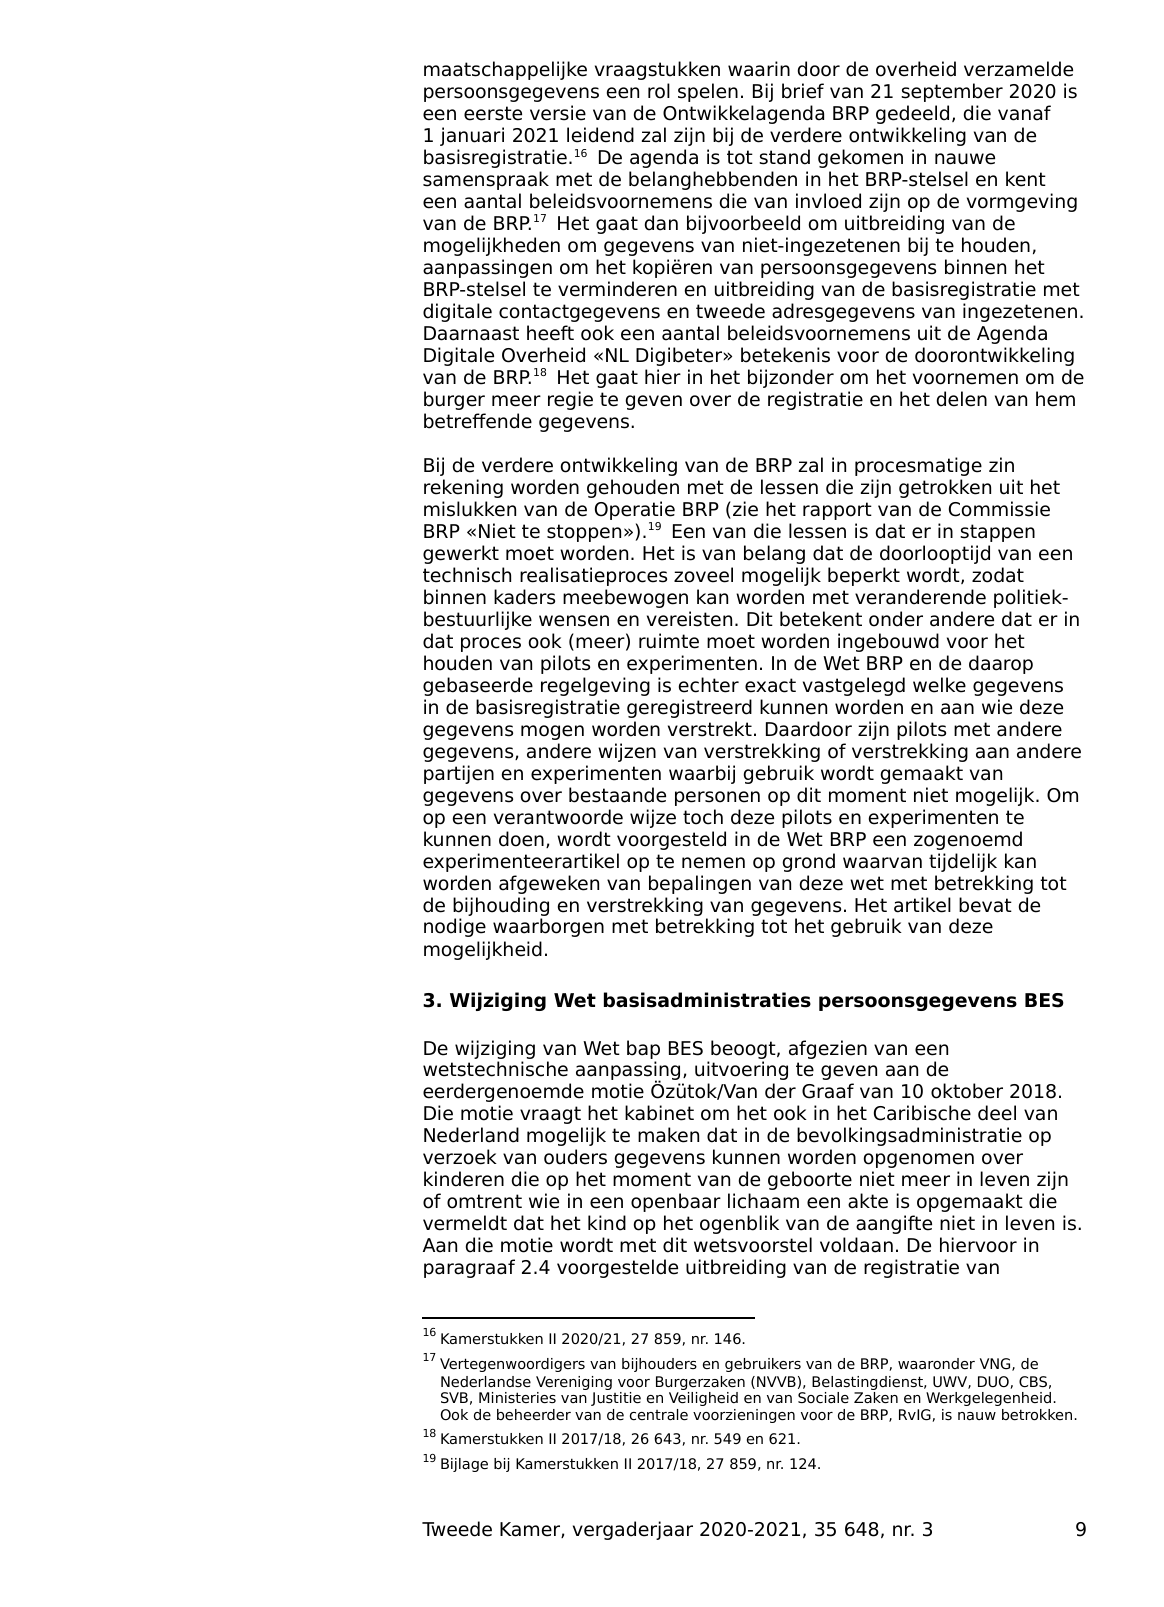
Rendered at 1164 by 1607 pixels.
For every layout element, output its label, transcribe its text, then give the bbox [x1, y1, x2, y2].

text Kamerstukken II 2017/18, 26 643, nr. 549 en 621. [422, 1427, 1087, 1449]
text Vertegenwoordigers van bijhouders en gebruikers van de BRP, waaronder VNG, de Nederlandse Vereniging voor Burgerzaken (NVVB), Belastingdienst, UWV, DUO, CBS, SVB, Ministeries van Justitie en Veiligheid en van Sociale Zaken en Werkgelegenheid. Ook de beheerder van de centrale voorzieningen voor de BRP, RvIG, is nauw betrokken. [422, 1352, 1087, 1424]
text Kamerstukken II 2020/21, 27 859, nr. 146. [422, 1327, 1087, 1349]
text Bij de verdere ontwikkeling van de BRP zal in procesmatige zin rekening worden gehouden met de lessen die zijn getrokken uit het mislukken van de Operatie BRP (zie het rapport van de Commissie BRP «Niet te stoppen»). Een van die lessen is dat er in stappen gewerkt moet worden. Het is van belang dat de doorlooptijd van een technisch realisatieproces zoveel mogelijk beperkt wordt, zodat binnen kaders meebewogen kan worden met veranderende politiek-bestuurlijke wensen en vereisten. Dit betekent onder andere dat er in dat proces ook (meer) ruimte moet worden ingebouwd voor het houden van pilots en experimenten. In de Wet BRP en de daarop gebaseerde regelgeving is echter exact vastgelegd welke gegevens in de basisregistratie geregistreerd kunnen worden en aan wie deze gegevens mogen worden verstrekt. Daardoor zijn pilots met andere gegevens, andere wijzen van verstrekking of verstrekking aan andere partijen en experimenten waarbij gebruik wordt gemaakt van gegevens over bestaande personen op dit moment niet mogelijk. Om op een verantwoorde wijze toch deze pilots en experimenten te kunnen doen, wordt voorgesteld in de Wet BRP een zogenoemd experimenteerartikel op te nemen op grond waarvan tijdelijk kan worden afgeweken van bepalingen van deze wet met betrekking tot de bijhouding en verstrekking van gegevens. Het artikel bevat de nodige waarborgen met betrekking tot het gebruik van deze mogelijkheid. [422, 455, 1087, 960]
text Bijlage bij Kamerstukken II 2017/18, 27 859, nr. 124. [422, 1452, 1087, 1474]
text maatschappelijke vraagstukken waarin door de overheid verzamelde persoonsgegevens een rol spelen. Bij brief van 21 september 2020 is een eerste versie van de Ontwikkelagenda BRP gedeeld, die vanaf 1 januari 2021 leidend zal zijn bij de verdere ontwikkeling van de basisregistratie. De agenda is tot stand gekomen in nauwe samenspraak met de belanghebbenden in het BRP-stelsel en kent een aantal beleidsvoornemens die van invloed zijn op de vormgeving van de BRP. Het gaat dan bijvoorbeeld om uitbreiding van de mogelijkheden om gegevens van niet-ingezetenen bij te houden, aanpassingen om het kopiëren van persoonsgegevens binnen het BRP-stelsel te verminderen en uitbreiding van de basisregistratie met digitale contactgegevens en tweede adresgegevens van ingezetenen. Daarnaast heeft ook een aantal beleidsvoornemens uit de Agenda Digitale Overheid «NL Digibeter» betekenis voor de doorontwikkeling van de BRP. Het gaat hier in het bijzonder om het voornemen om de burger meer regie te geven over de registratie en het delen van hem betreffende gegevens. [422, 59, 1087, 433]
text De wijziging van Wet bap BES beoogt, afgezien van een wetstechnische aanpassing, uitvoering te geven aan de eerdergenoemde motie Özütok/Van der Graaf van 10 oktober 2018. Die motie vraagt het kabinet om het ook in het Caribische deel van Nederland mogelijk te maken dat in de bevolkingsadministratie op verzoek van ouders gegevens kunnen worden opgenomen over kinderen die op het moment van de geboorte niet meer in leven zijn of omtrent wie in een openbaar lichaam een akte is opgemaakt die vermeldt dat het kind op het ogenblik van de aangifte niet in leven is. Aan die motie wordt met dit wetsvoorstel voldaan. De hiervoor in paragraaf 2.4 voorgestelde uitbreiding van de registratie van [422, 1037, 1087, 1279]
subtitle 3. Wijziging Wet basisadministraties persoonsgegevens BES [422, 990, 1087, 1012]
